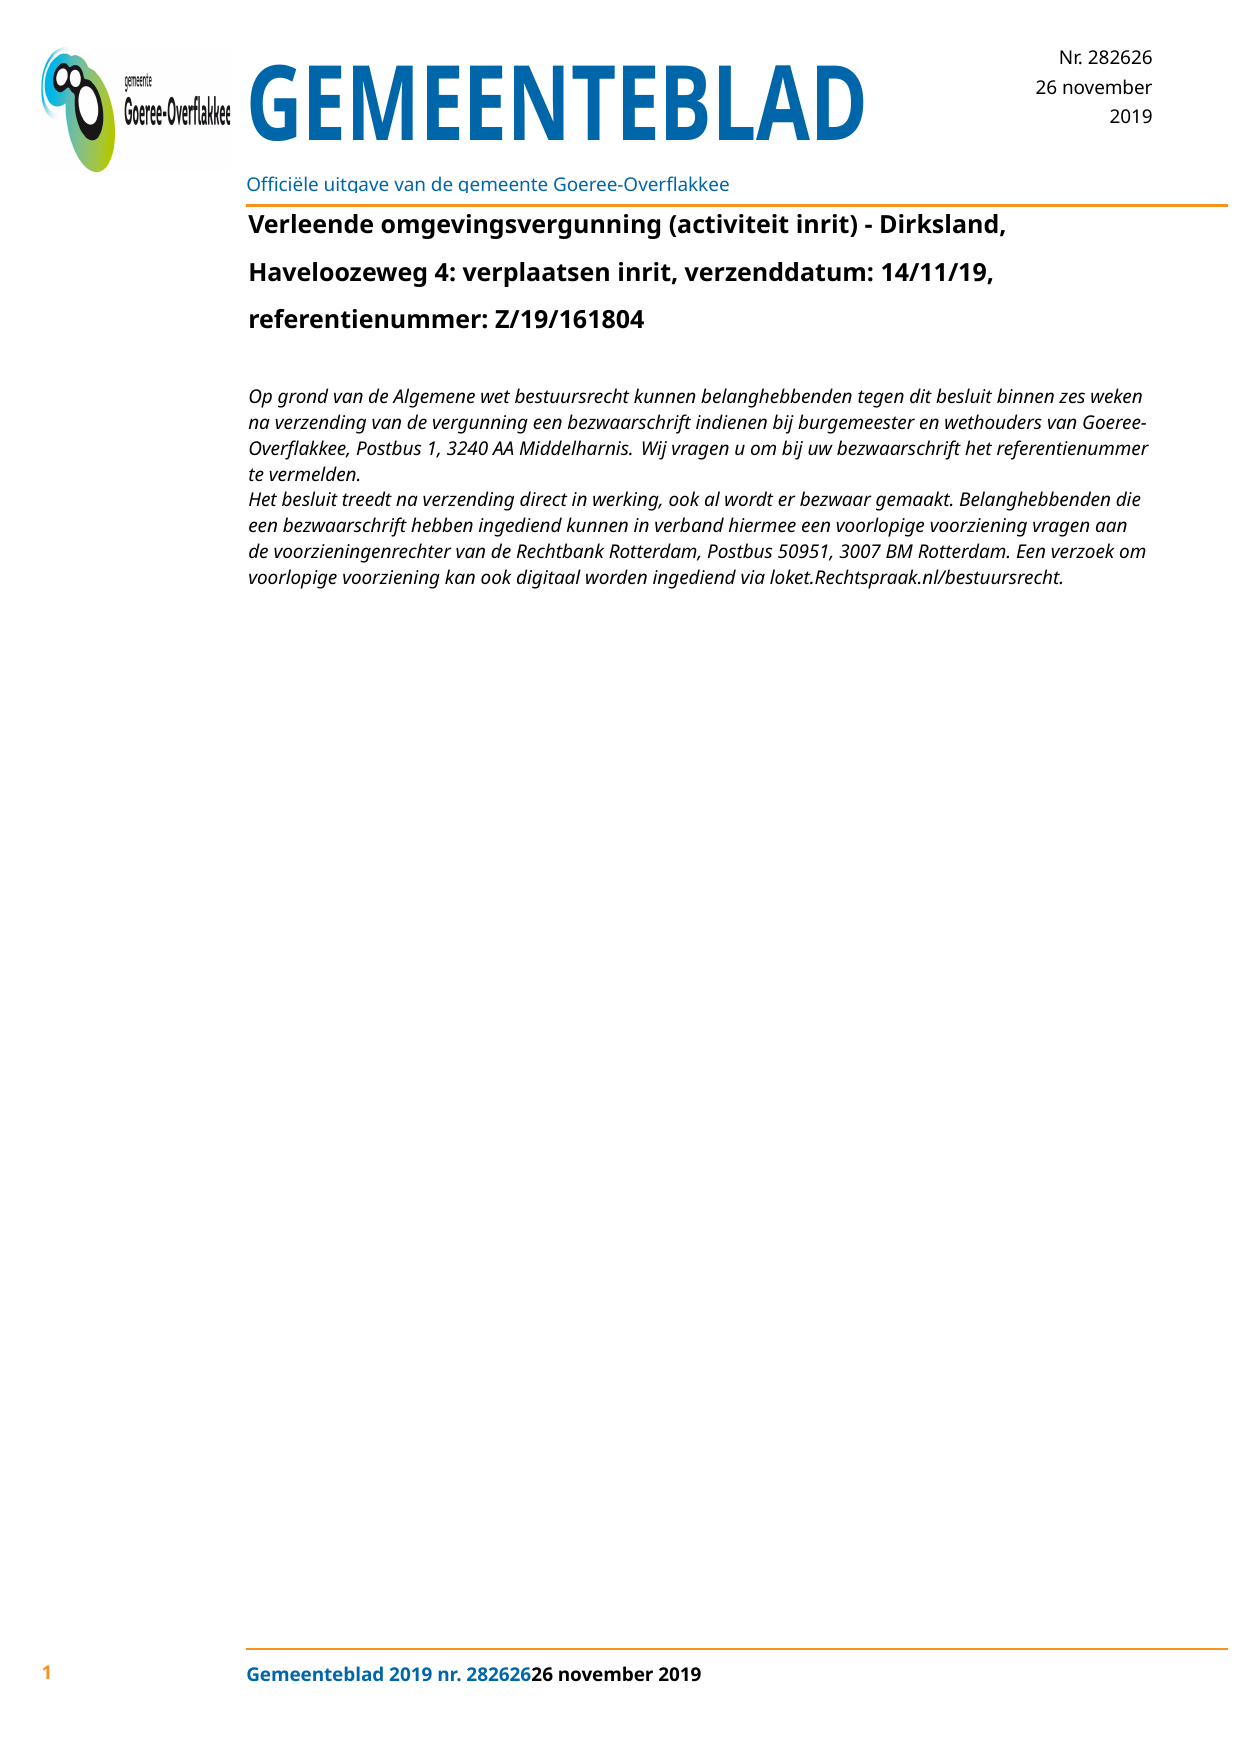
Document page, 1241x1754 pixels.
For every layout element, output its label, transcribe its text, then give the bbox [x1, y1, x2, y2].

text Op grond van de Algemene wet bestuursrecht kunnen belanghebbenden tegen dit besluit binnen zes weken na verzending van de vergunning een bezwaarschrift indienen bij burgemeester en wethouders van Goeree-Overflakkee, Postbus 1, 3240 AA Middelharnis. Wij vragen u om bij uw bezwaarschrift het referentienummer te vermelden. [248, 384, 1152, 487]
text Verleende omgevingsvergunning (activiteit inrit) - Dirksland, Haveloozeweg 4: verplaatsen inrit, verzenddatum: 14/11/19, referentienummer: Z/19/161804 [248, 207, 1152, 336]
picture [41, 47, 231, 172]
text Het besluit treedt na verzending direct in werking, ook al wordt er bezwaar gemaakt. Belanghebbenden die een bezwaarschrift hebben ingediend kunnen in verband hiermee een voorlopige voorziening vragen aan de voorzieningenrechter van de Rechtbank Rotterdam, Postbus 50951, 3007 BM Rotterdam. Een verzoek om voorlopige voorziening kan ook digitaal worden ingediend via loket.Rechtspraak.nl/bestuursrecht. [248, 487, 1152, 589]
